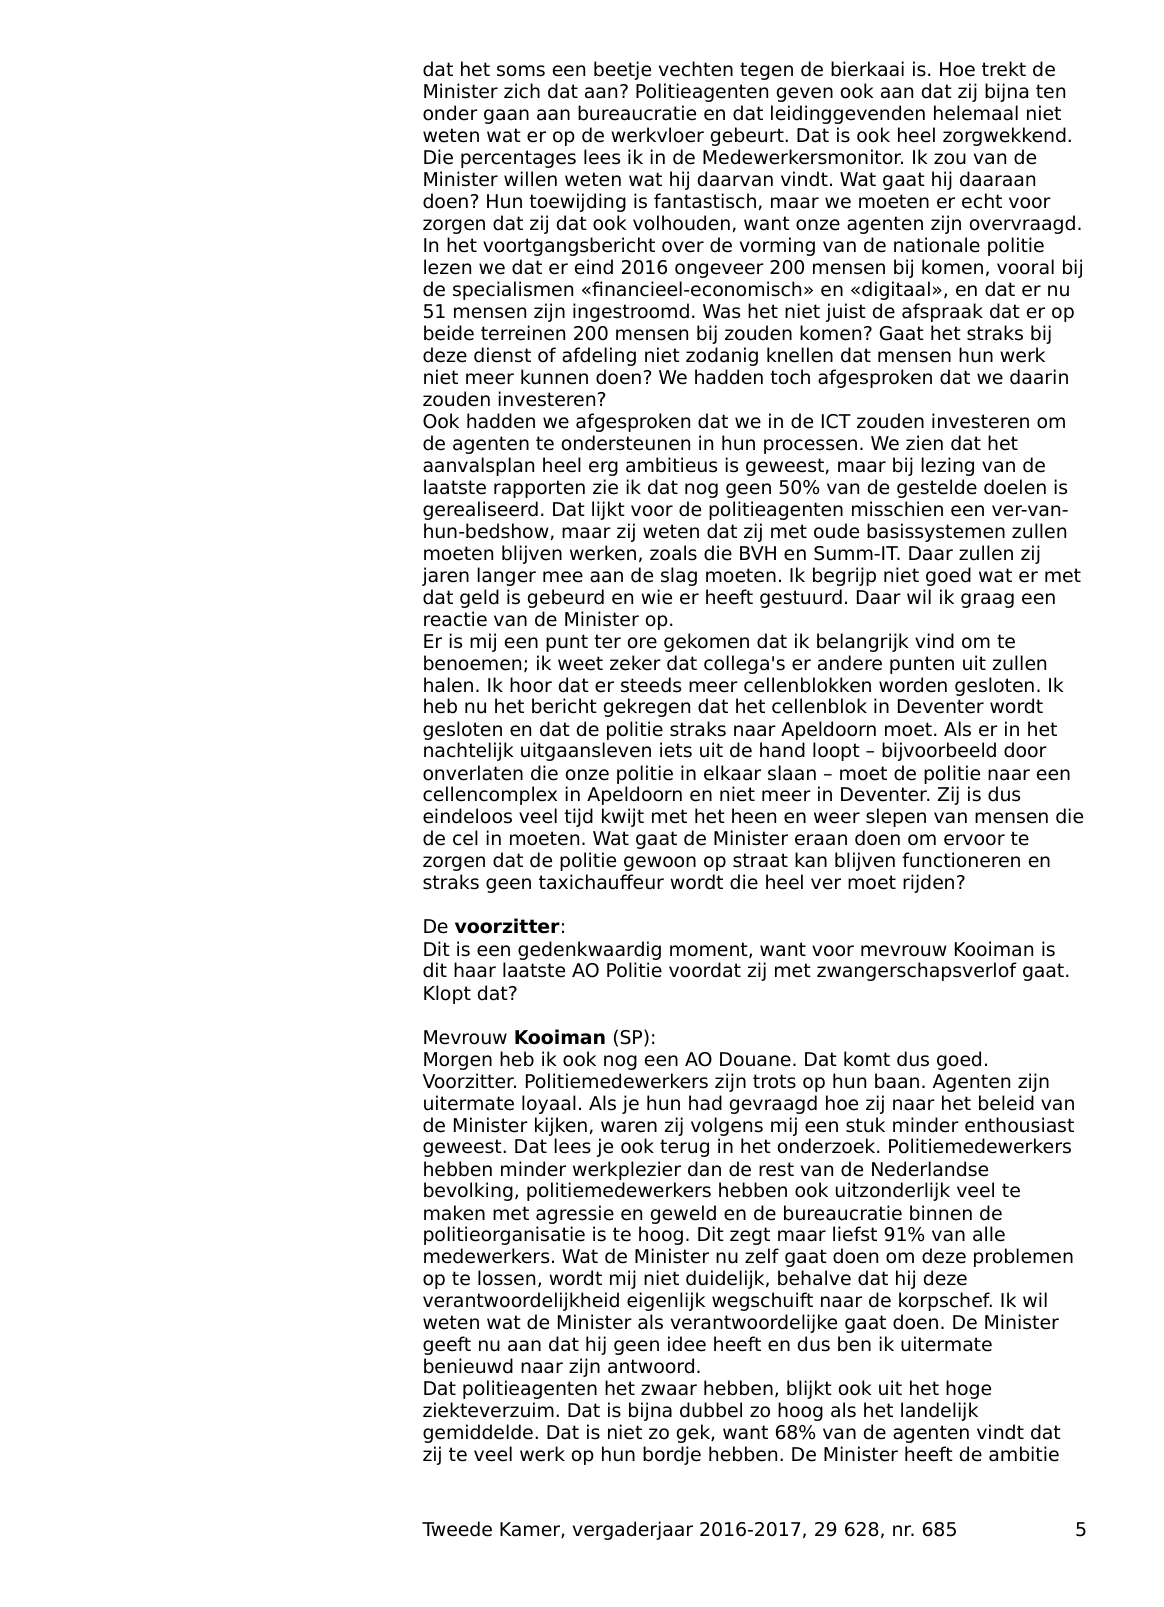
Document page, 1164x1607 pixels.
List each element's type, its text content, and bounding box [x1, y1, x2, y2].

text Dat politieagenten het zwaar hebben, blijkt ook uit het hoge ziekteverzuim. Dat is bijna dubbel zo hoog als het landelijk gemiddelde. Dat is niet zo gek, want 68% van de agenten vindt dat zij te veel werk op hun bordje hebben. De Minister heeft de ambitie [422, 1378, 1087, 1466]
text Ook hadden we afgesproken dat we in de ICT zouden investeren om de agenten te ondersteunen in hun processen. We zien dat het aanvalsplan heel erg ambitieus is geweest, maar bij lezing van de laatste rapporten zie ik dat nog geen 50% van de gestelde doelen is gerealiseerd. Dat lijkt voor de politieagenten misschien een ver-van-hun-bedshow, maar zij weten dat zij met oude basissystemen zullen moeten blijven werken, zoals die BVH en Summ-IT. Daar zullen zij jaren langer mee aan de slag moeten. Ik begrijp niet goed wat er met dat geld is gebeurd en wie er heeft gestuurd. Daar wil ik graag een reactie van de Minister op. [422, 411, 1087, 631]
text Dit is een gedenkwaardig moment, want voor mevrouw Kooiman is dit haar laatste AO Politie voordat zij met zwangerschapsverlof gaat. Klopt dat? [422, 938, 1087, 1004]
text Er is mij een punt ter ore gekomen dat ik belangrijk vind om te benoemen; ik weet zeker dat collega's er andere punten uit zullen halen. Ik hoor dat er steeds meer cellenblokken worden gesloten. Ik heb nu het bericht gekregen dat het cellenblok in Deventer wordt gesloten en dat de politie straks naar Apeldoorn moet. Als er in het nachtelijk uitgaansleven iets uit de hand loopt – bijvoorbeeld door onverlaten die onze politie in elkaar slaan – moet de politie naar een cellencomplex in Apeldoorn en niet meer in Deventer. Zij is dus eindeloos veel tijd kwijt met het heen en weer slepen van mensen die de cel in moeten. Wat gaat de Minister eraan doen om ervoor te zorgen dat de politie gewoon op straat kan blijven functioneren en straks geen taxichauffeur wordt die heel ver moet rijden? [422, 631, 1087, 894]
text Morgen heb ik ook nog een AO Douane. Dat komt dus goed. [422, 1048, 1087, 1071]
text In het voortgangsbericht over de vorming van de nationale politie lezen we dat er eind 2016 ongeveer 200 mensen bij komen, vooral bij de specialismen «financieel-economisch» en «digitaal», en dat er nu 51 mensen zijn ingestroomd. Was het niet juist de afspraak dat er op beide terreinen 200 mensen bij zouden komen? Gaat het straks bij deze dienst of afdeling niet zodanig knellen dat mensen hun werk niet meer kunnen doen? We hadden toch afgesproken dat we daarin zouden investeren? [422, 235, 1087, 411]
text De voorzitter: [422, 916, 1087, 938]
text Mevrouw Kooiman (SP): [422, 1027, 1087, 1048]
text Voorzitter. Politiemedewerkers zijn trots op hun baan. Agenten zijn uitermate loyaal. Als je hun had gevraagd hoe zij naar het beleid van de Minister kijken, waren zij volgens mij een stuk minder enthousiast geweest. Dat lees je ook terug in het onderzoek. Politiemedewerkers hebben minder werkplezier dan de rest van de Nederlandse bevolking, politiemedewerkers hebben ook uitzonderlijk veel te maken met agressie en geweld en de bureaucratie binnen de politieorganisatie is te hoog. Dit zegt maar liefst 91% van alle medewerkers. Wat de Minister nu zelf gaat doen om deze problemen op te lossen, wordt mij niet duidelijk, behalve dat hij deze verantwoordelijkheid eigenlijk wegschuift naar de korpschef. Ik wil weten wat de Minister als verantwoordelijke gaat doen. De Minister geeft nu aan dat hij geen idee heeft en dus ben ik uitermate benieuwd naar zijn antwoord. [422, 1071, 1087, 1378]
text dat het soms een beetje vechten tegen de bierkaai is. Hoe trekt de Minister zich dat aan? Politieagenten geven ook aan dat zij bijna ten onder gaan aan bureaucratie en dat leidinggevenden helemaal niet weten wat er op de werkvloer gebeurt. Dat is ook heel zorgwekkend. Die percentages lees ik in de Medewerkersmonitor. Ik zou van de Minister willen weten wat hij daarvan vindt. Wat gaat hij daaraan doen? Hun toewijding is fantastisch, maar we moeten er echt voor zorgen dat zij dat ook volhouden, want onze agenten zijn overvraagd. [422, 59, 1087, 235]
